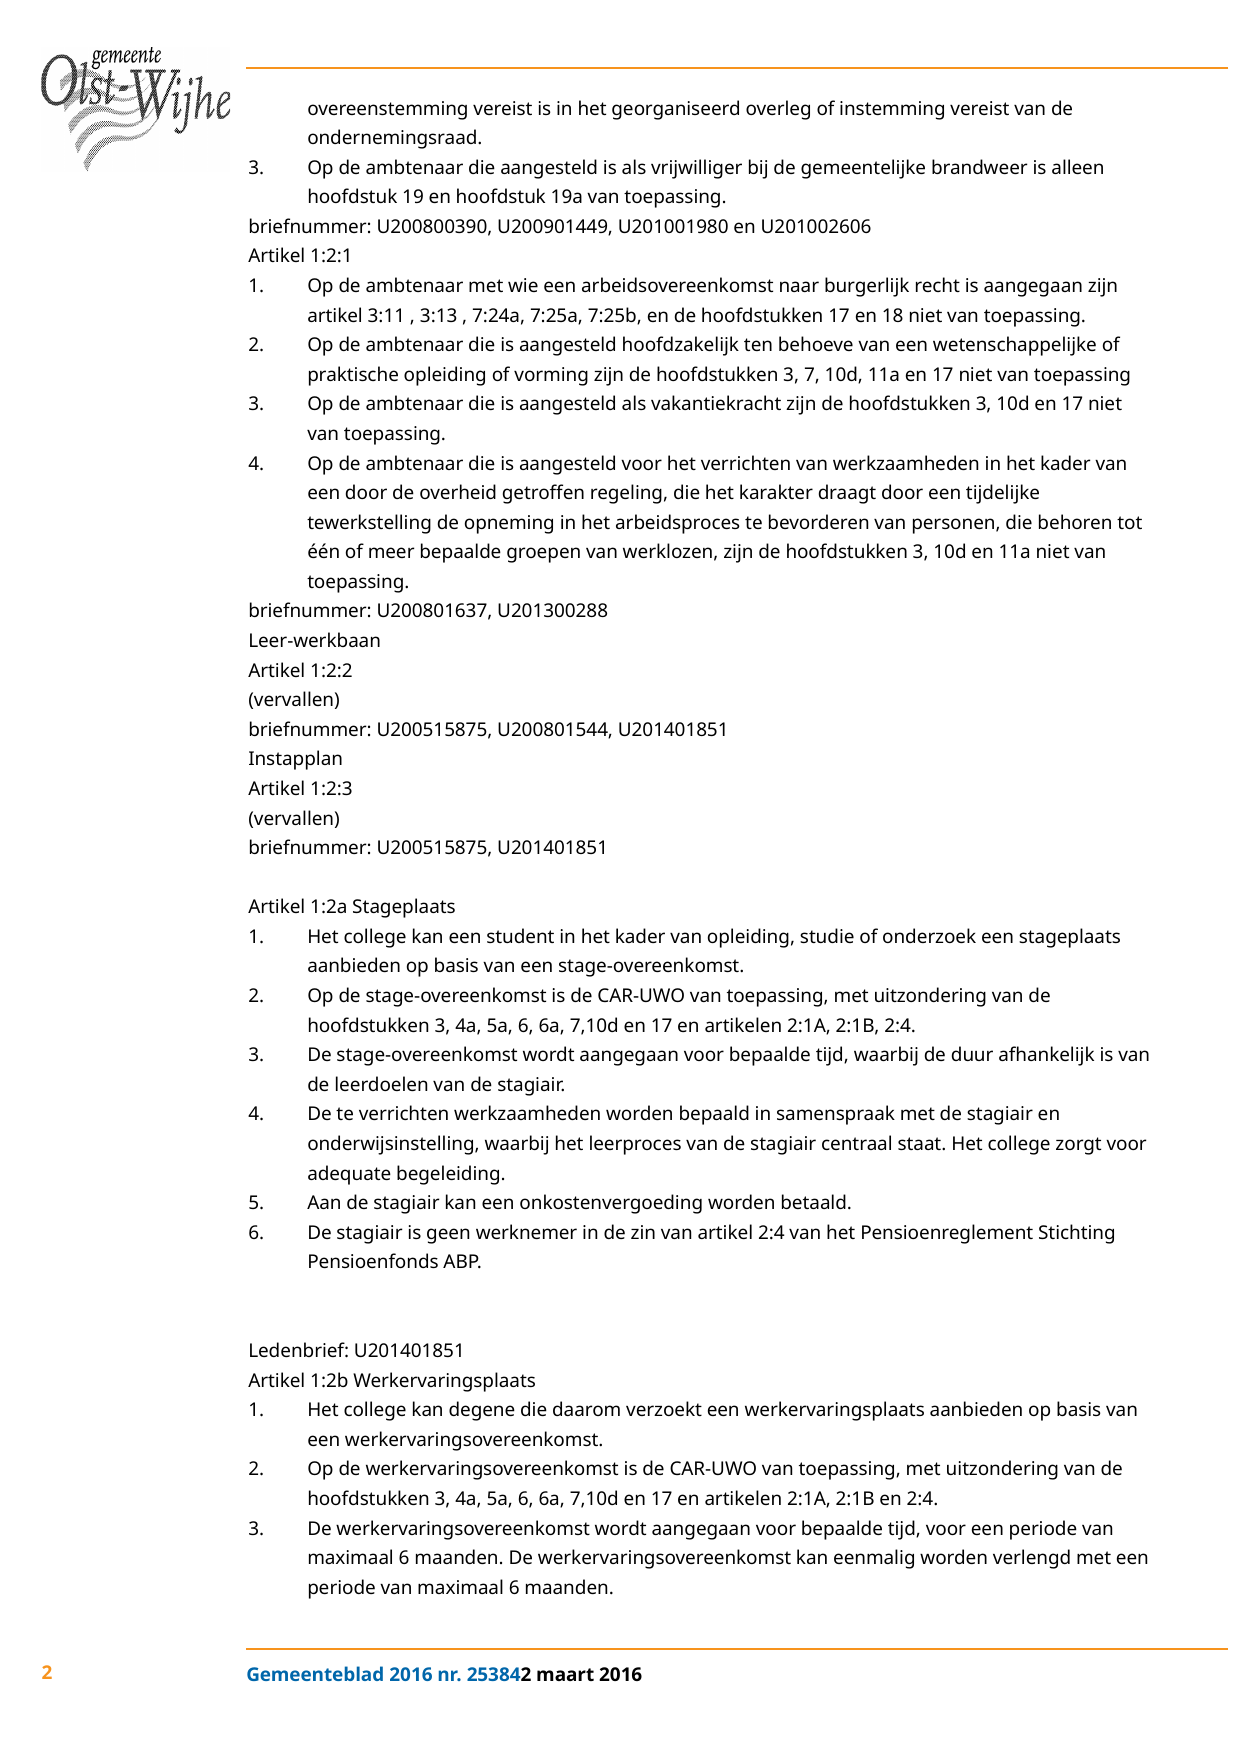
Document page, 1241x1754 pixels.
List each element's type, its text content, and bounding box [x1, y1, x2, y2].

text Ledenbrief: U201401851 [248, 1337, 1152, 1363]
list Op de ambtenaar die is aangesteld hoofdzakelijk ten behoeve van een wetenschappelijke of praktische opleiding of vorming zijn de hoofdstukken 3, 7, 10d, 11a en 17 niet van toepassing [248, 331, 1152, 387]
text Artikel 1:2b Werkervaringsplaats [248, 1367, 1152, 1393]
text (vervallen) [248, 805, 1152, 831]
text (vervallen) [248, 686, 1152, 712]
list Op de werkervaringsovereenkomst is de CAR-UWO van toepassing, met uitzondering van de hoofdstukken 3, 4a, 5a, 6, 6a, 7,10d en 17 en artikelen 2:1A, 2:1B en 2:4. [248, 1456, 1152, 1511]
text briefnummer: U200801637, U201300288 [248, 598, 1152, 623]
text Artikel 1:2:1 [248, 243, 1152, 268]
list Op de ambtenaar die aangesteld is als vrijwilliger bij de gemeentelijke brandweer is alleen hoofdstuk 19 en hoofdstuk 19a van toepassing. [248, 154, 1152, 209]
list Het college kan degene die daarom verzoekt een werkervaringsplaats aanbieden op basis van een werkervaringsovereenkomst. [248, 1396, 1152, 1452]
text briefnummer: U200515875, U201401851 [248, 834, 1152, 860]
list De te verrichten werkzaamheden worden bepaald in samenspraak met de stagiair en onderwijsinstelling, waarbij het leerproces van de stagiair centraal staat. Het college zorgt voor adequate begeleiding. [248, 1101, 1152, 1186]
text Instapplan [248, 746, 1152, 771]
list De stagiair is geen werknemer in de zin van artikel 2:4 van het Pensioenreglement Stichting Pensioenfonds ABP. [248, 1219, 1152, 1274]
list Op de ambtenaar die is aangesteld voor het verrichten van werkzaamheden in het kader van een door de overheid getroffen regeling, die het karakter draagt door een tijdelijke tewerkstelling de opneming in het arbeidsproces te bevorderen van personen, die behoren tot één of meer bepaalde groepen van werklozen, zijn de hoofdstukken 3, 10d en 11a niet van toepassing. [248, 450, 1152, 594]
list Op de stage-overeenkomst is de CAR-UWO van toepassing, met uitzondering van de hoofdstukken 3, 4a, 5a, 6, 6a, 7,10d en 17 en artikelen 2:1A, 2:1B, 2:4. [248, 982, 1152, 1038]
list Het college kan een student in het kader van opleiding, studie of onderzoek een stageplaats aanbieden op basis van een stage-overeenkomst. [248, 923, 1152, 978]
text Leer-werkbaan [248, 627, 1152, 653]
list Op de ambtenaar die is aangesteld als vakantiekracht zijn de hoofdstukken 3, 10d en 17 niet van toepassing. [248, 391, 1152, 446]
text Artikel 1:2:3 [248, 775, 1152, 801]
list De stage-overeenkomst wordt aangegaan voor bepaalde tijd, waarbij de duur afhankelijk is van de leerdoelen van de stagiair. [248, 1041, 1152, 1097]
text Artikel 1:2a Stageplaats [248, 893, 1152, 919]
list overeenstemming vereist is in het georganiseerd overleg of instemming vereist van de ondernemingsraad. [248, 95, 1152, 150]
picture [41, 47, 231, 172]
text briefnummer: U200515875, U200801544, U201401851 [248, 716, 1152, 742]
text briefnummer: U200800390, U200901449, U201001980 en U201002606 [248, 213, 1152, 239]
list Op de ambtenaar met wie een arbeidsovereenkomst naar burgerlijk recht is aangegaan zijn artikel 3:11 , 3:13 , 7:24a, 7:25a, 7:25b, en de hoofdstukken 17 en 18 niet van toepassing. [248, 272, 1152, 328]
list De werkervaringsovereenkomst wordt aangegaan voor bepaalde tijd, voor een periode van maximaal 6 maanden. De werkervaringsovereenkomst kan eenmalig worden verlengd met een periode van maximaal 6 maanden. [248, 1515, 1152, 1600]
list Aan de stagiair kan een onkostenvergoeding worden betaald. [248, 1189, 1152, 1215]
text Artikel 1:2:2 [248, 657, 1152, 683]
